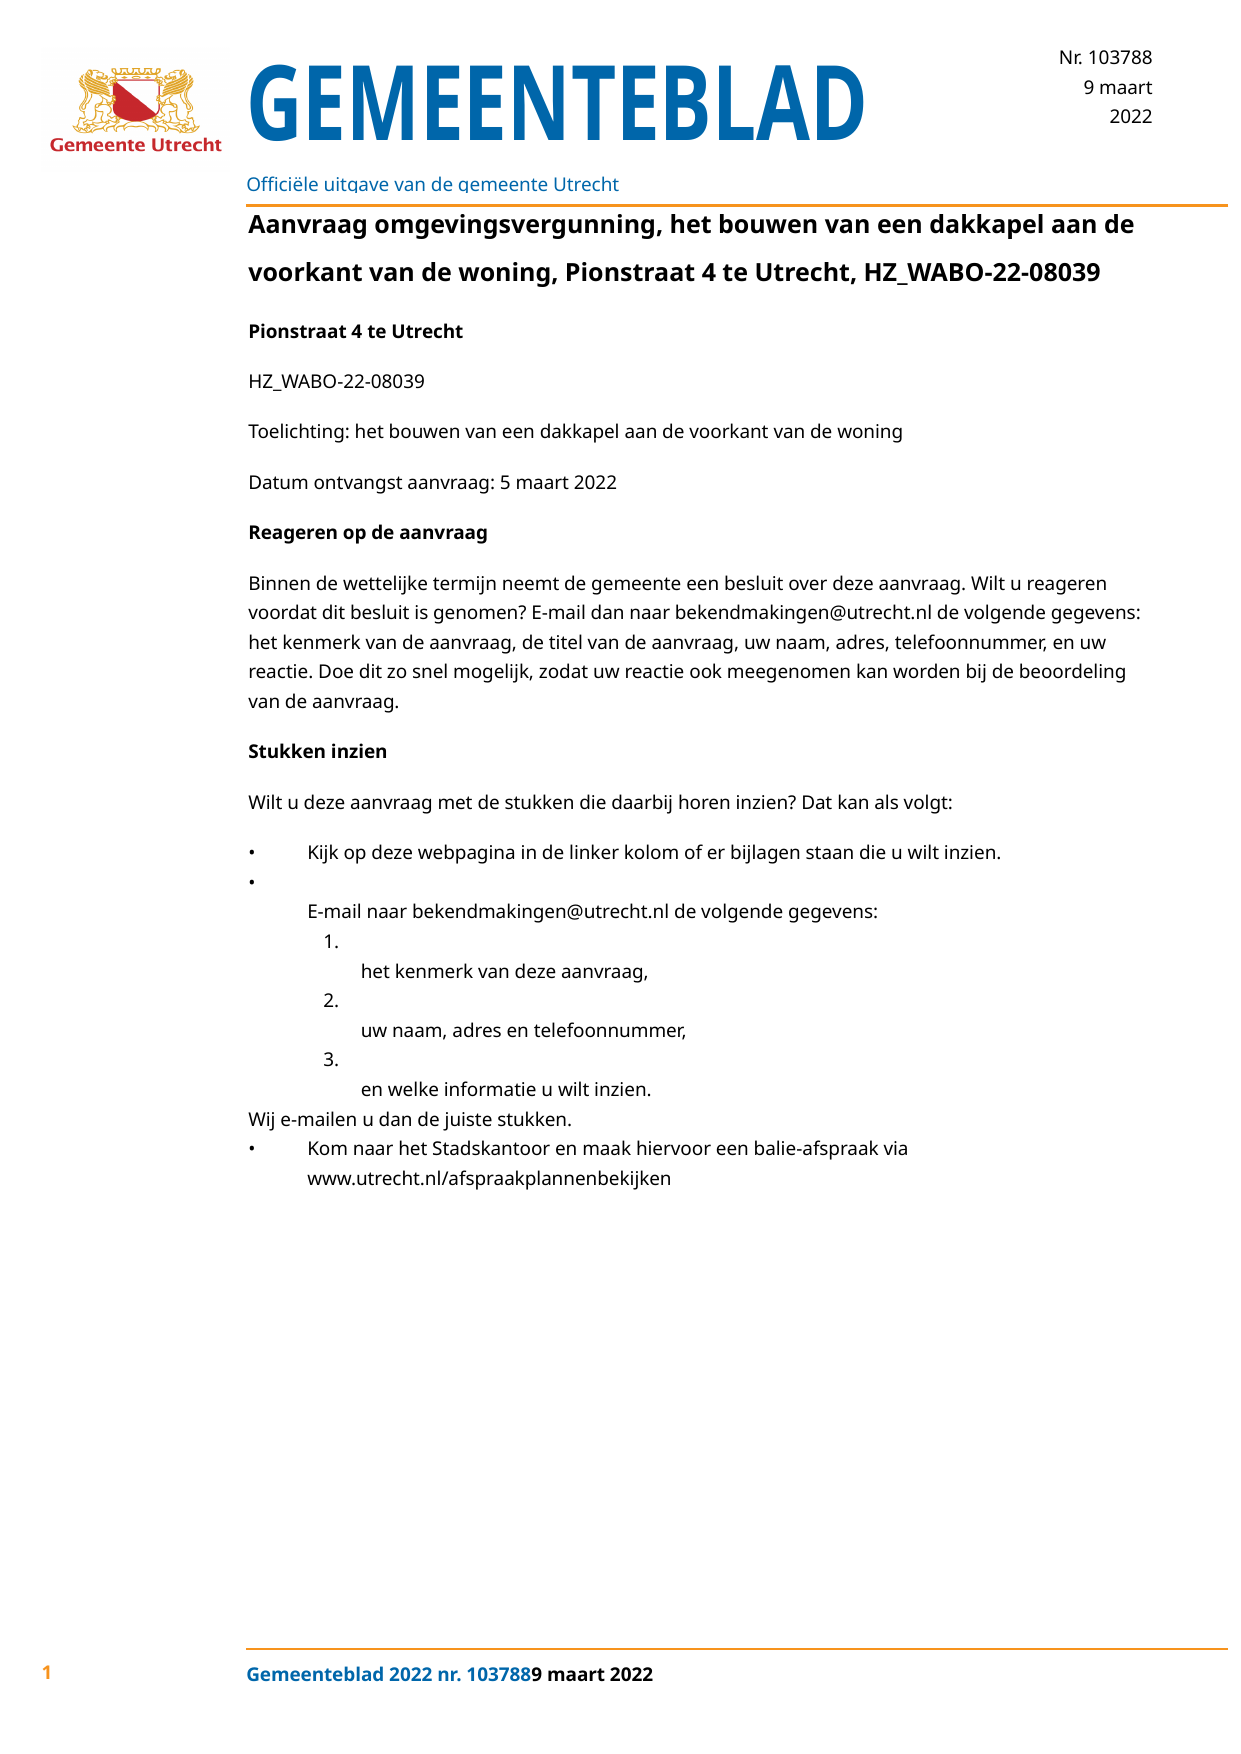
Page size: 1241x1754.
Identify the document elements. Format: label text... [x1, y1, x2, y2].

text HZ_WABO-22-08039 [248, 368, 1152, 394]
list Kom naar het Stadskantoor en maak hiervoor een balie-afspraak via www.utrecht.nl/afspraakplannenbekijken [248, 1135, 1152, 1191]
list uw naam, adres en telefoonnummer, [323, 1017, 1152, 1043]
text Pionstraat 4 te Utrecht [248, 318, 1152, 344]
list en welke informatie u wilt inzien. [323, 1076, 1152, 1102]
text Stukken inzien [248, 739, 1152, 764]
text Binnen de wettelijke termijn neemt de gemeente een besluit over deze aanvraag. Wilt u reageren voordat dit besluit is genomen? E-mail dan naar bekendmakingen@utrecht.nl de volgende gegevens: het kenmerk van de aanvraag, de titel van de aanvraag, uw naam, adres, telefoonnummer, en uw reactie. Doe dit zo snel mogelijk, zodat uw reactie ook meegenomen kan worden bij de beoordeling van de aanvraag. [248, 570, 1152, 714]
picture [41, 47, 231, 172]
text Toelichting: het bouwen van een dakkapel aan de voorkant van de woning [248, 419, 1152, 444]
text Wilt u deze aanvraag met de stukken die daarbij horen inzien? Dat kan als volgt: [248, 789, 1152, 815]
list het kenmerk van deze aanvraag, [323, 958, 1152, 984]
text Aanvraag omgevingsvergunning, het bouwen van een dakkapel aan de voorkant van de woning, Pionstraat 4 te Utrecht, HZ_WABO-22-08039 [248, 207, 1152, 288]
text Wij e-mailen u dan de juiste stukken. [248, 1106, 1152, 1132]
text Datum ontvangst aanvraag: 5 maart 2022 [248, 469, 1152, 495]
list E-mail naar bekendmakingen@utrecht.nl de volgende gegevens: [248, 899, 1152, 924]
text Reageren op de aanvraag [248, 519, 1152, 545]
list Kijk op deze webpagina in de linker kolom of er bijlagen staan die u wilt inzien. [248, 839, 1152, 865]
